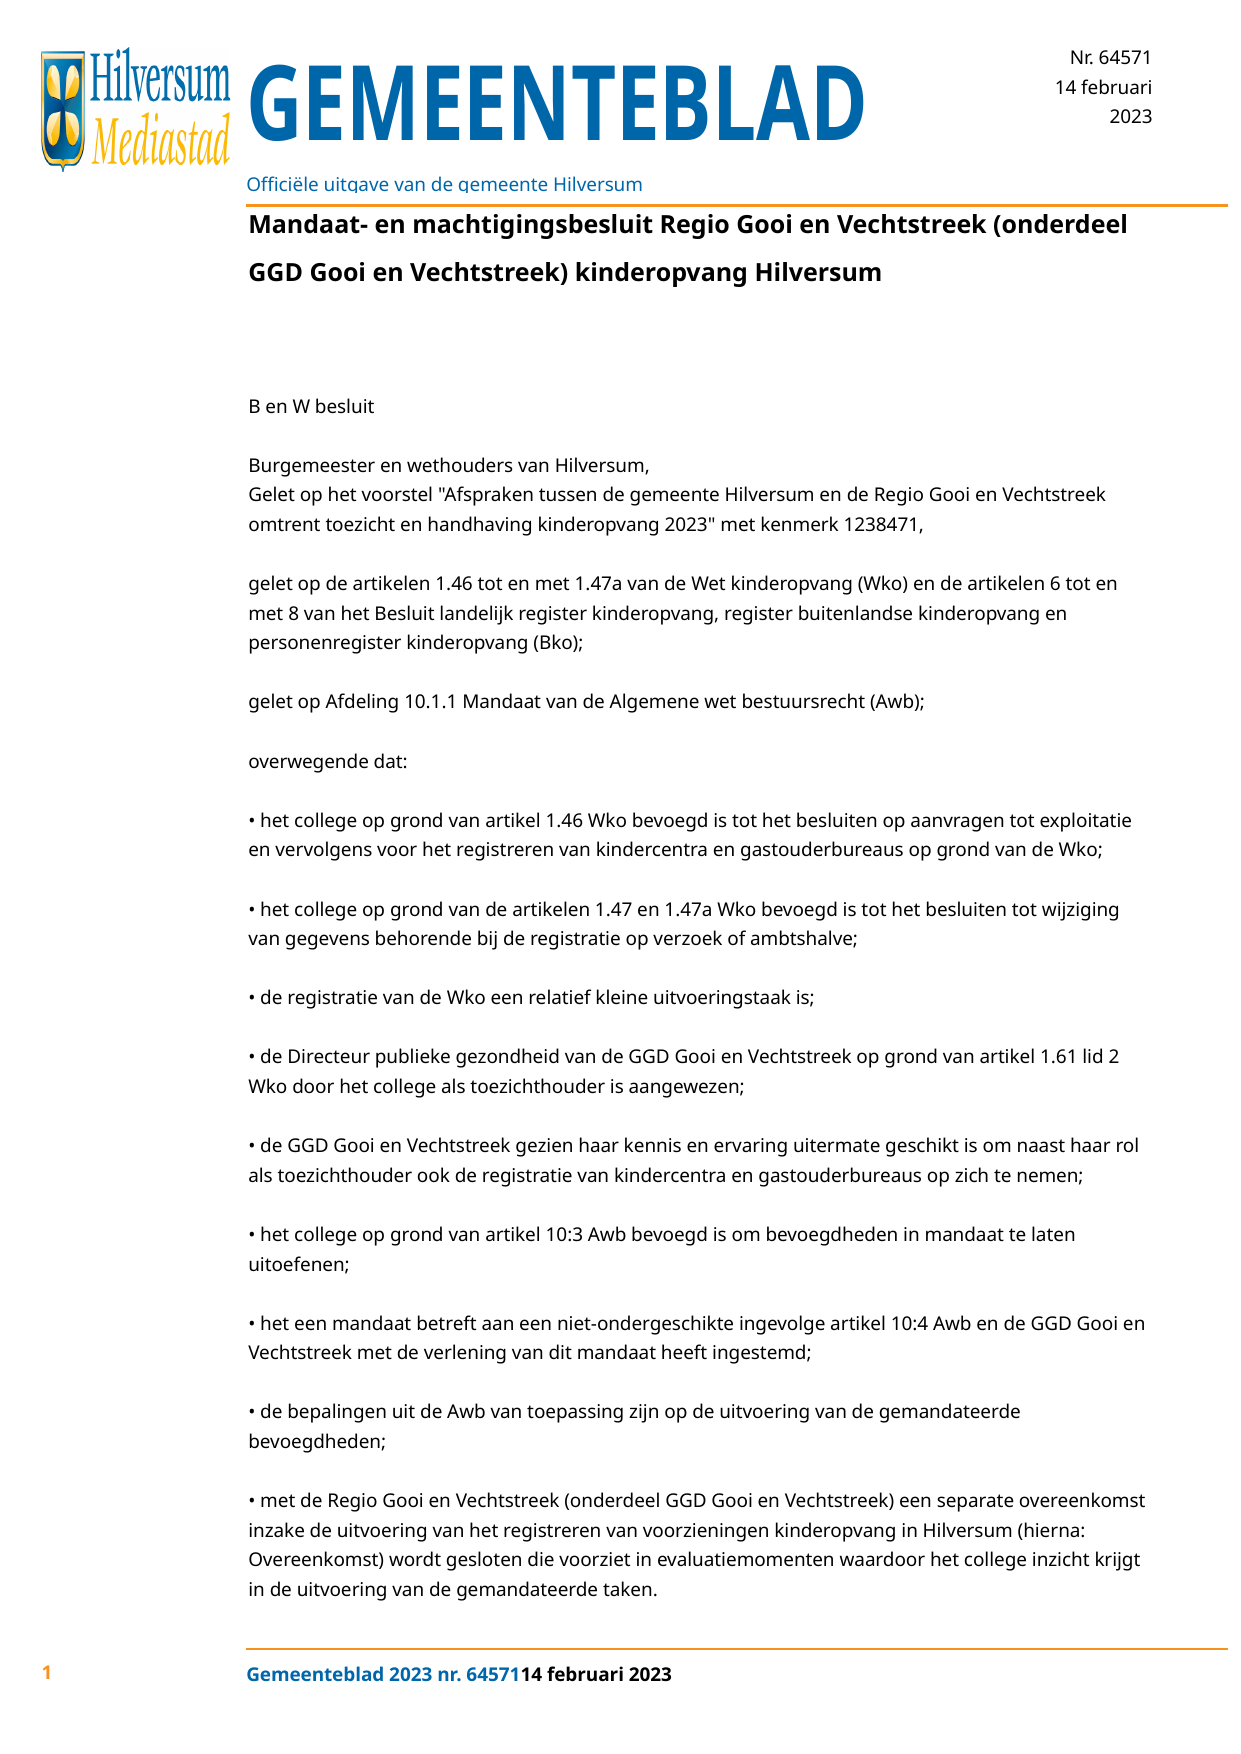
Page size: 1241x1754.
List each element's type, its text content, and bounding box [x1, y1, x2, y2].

text Gelet op het voorstel "Afspraken tussen de gemeente Hilversum en de Regio Gooi en Vechtstreek omtrent toezicht en handhaving kinderopvang 2023" met kenmerk 1238471, [248, 482, 1152, 537]
text • het een mandaat betreft aan een niet-ondergeschikte ingevolge artikel 10:4 Awb en de GGD Gooi en Vechtstreek met de verlening van dit mandaat heeft ingestemd; [248, 1310, 1152, 1365]
text gelet op de artikelen 1.46 tot en met 1.47a van de Wet kinderopvang (Wko) en de artikelen 6 tot en met 8 van het Besluit landelijk register kinderopvang, register buitenlandse kinderopvang en personenregister kinderopvang (Bko); [248, 570, 1152, 655]
text • de GGD Gooi en Vechtstreek gezien haar kennis en ervaring uitermate geschikt is om naast haar rol als toezichthouder ook de registratie van kindercentra en gastouderbureaus op zich te nemen; [248, 1132, 1152, 1188]
text • de registratie van de Wko een relatief kleine uitvoeringstaak is; [248, 984, 1152, 1010]
text • met de Regio Gooi en Vechtstreek (onderdeel GGD Gooi en Vechtstreek) een separate overeenkomst inzake de uitvoering van het registreren van voorzieningen kinderopvang in Hilversum (hierna: Overeenkomst) wordt gesloten die voorziet in evaluatiemomenten waardoor het college inzicht krijgt in de uitvoering van de gemandateerde taken. [248, 1487, 1152, 1602]
text Mandaat- en machtigingsbesluit Regio Gooi en Vechtstreek (onderdeel GGD Gooi en Vechtstreek) kinderopvang Hilversum [248, 207, 1152, 288]
text gelet op Afdeling 10.1.1 Mandaat van de Algemene wet bestuursrecht (Awb); [248, 689, 1152, 714]
text • het college op grond van artikel 1.46 Wko bevoegd is tot het besluiten op aanvragen tot exploitatie en vervolgens voor het registreren van kindercentra en gastouderbureaus op grond van de Wko; [248, 807, 1152, 862]
text • het college op grond van de artikelen 1.47 en 1.47a Wko bevoegd is tot het besluiten tot wijziging van gegevens behorende bij de registratie op verzoek of ambtshalve; [248, 896, 1152, 951]
text • de bepalingen uit de Awb van toepassing zijn op de uitvoering van de gemandateerde bevoegdheden; [248, 1399, 1152, 1454]
text • het college op grond van artikel 10:3 Awb bevoegd is om bevoegdheden in mandaat te laten uitoefenen; [248, 1221, 1152, 1277]
text B en W besluit [248, 393, 1152, 419]
text Burgemeester en wethouders van Hilversum, [248, 452, 1152, 478]
text overwegende dat: [248, 748, 1152, 774]
picture [41, 47, 231, 172]
text • de Directeur publieke gezondheid van de GGD Gooi en Vechtstreek op grond van artikel 1.61 lid 2 Wko door het college als toezichthouder is aangewezen; [248, 1044, 1152, 1099]
